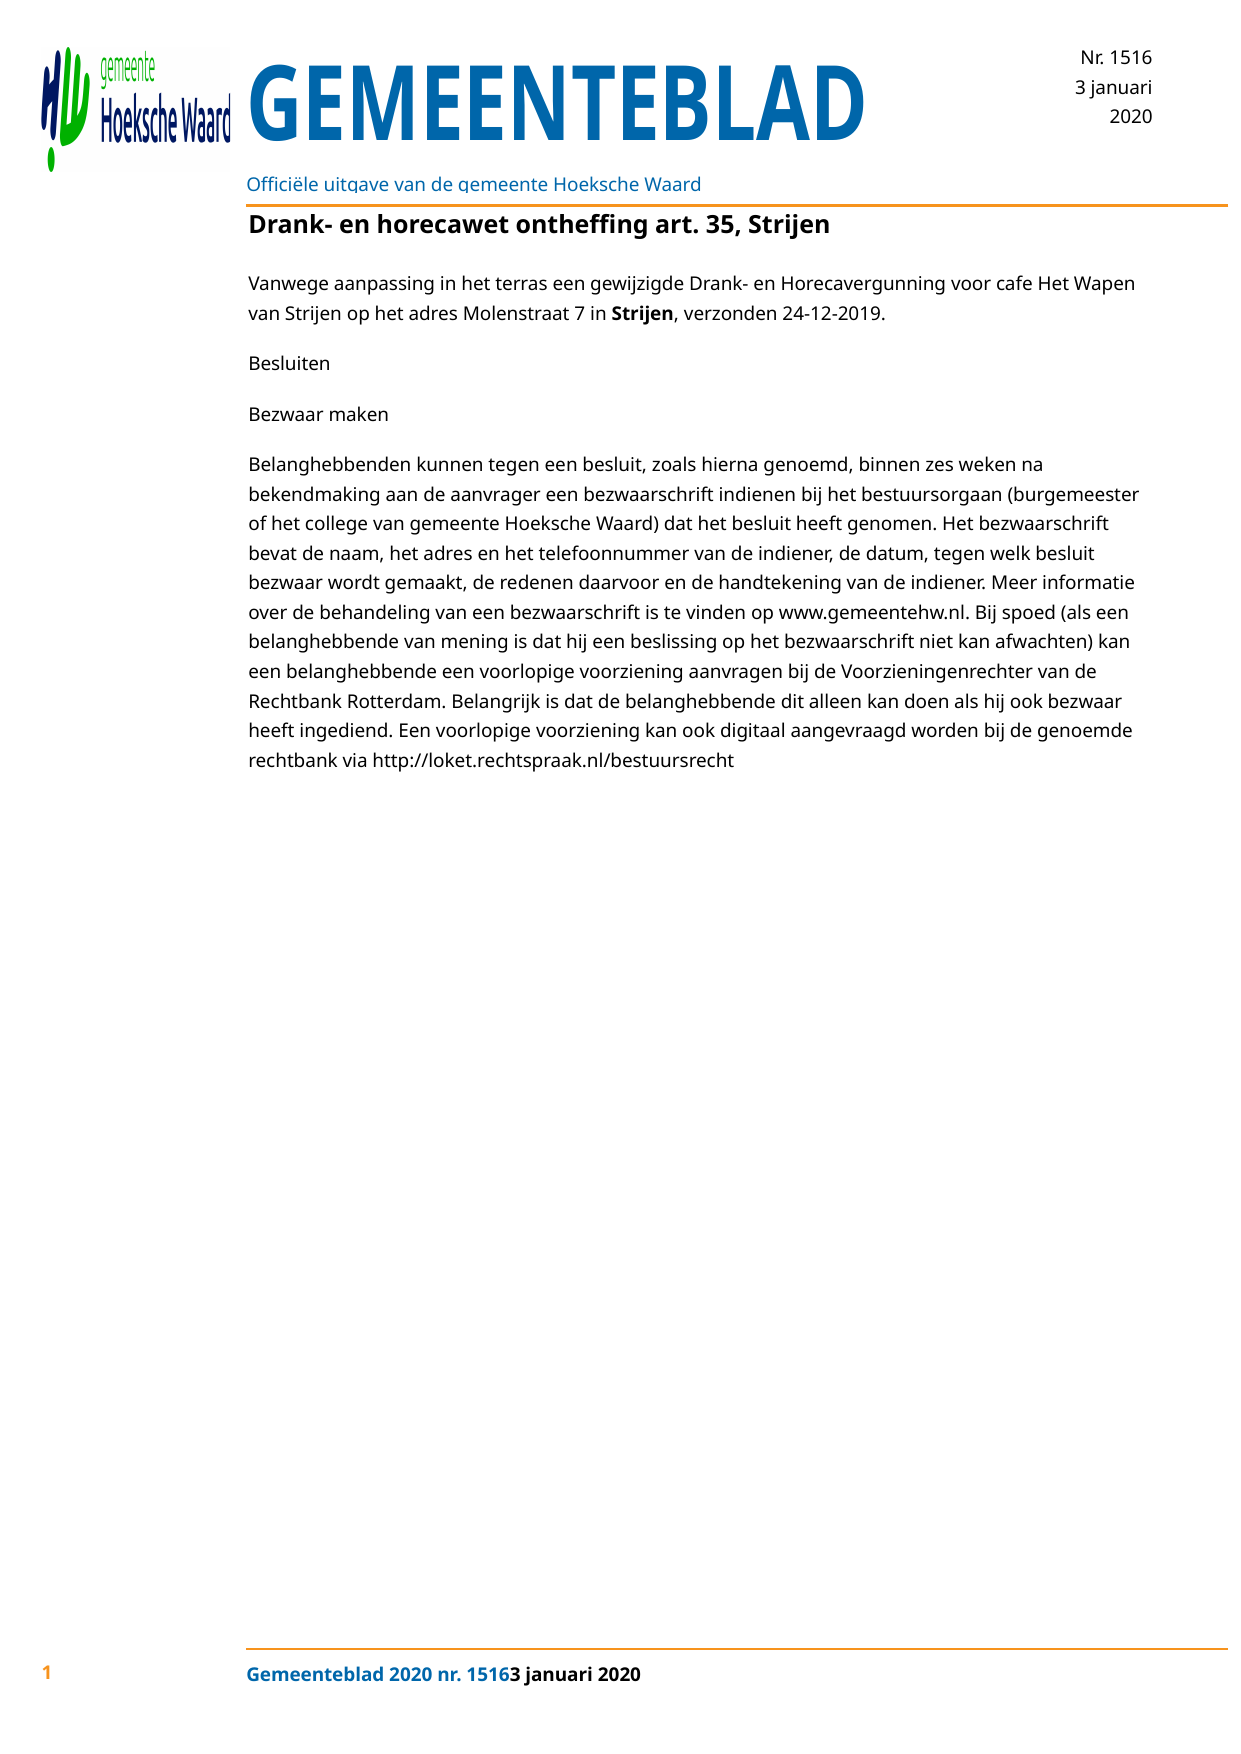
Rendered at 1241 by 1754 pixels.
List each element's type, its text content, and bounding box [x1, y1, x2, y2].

text Belanghebbenden kunnen tegen een besluit, zoals hierna genoemd, binnen zes weken na bekendmaking aan de aanvrager een bezwaarschrift indienen bij het bestuursorgaan (burgemeester of het college van gemeente Hoeksche Waard) dat het besluit heeft genomen. Het bezwaarschrift bevat de naam, het adres en het telefoonnummer van de indiener, de datum, tegen welk besluit bezwaar wordt gemaakt, de redenen daarvoor en de handtekening van de indiener. Meer informatie over de behandeling van een bezwaarschrift is te vinden op www.gemeentehw.nl. Bij spoed (als een belanghebbende van mening is dat hij een beslissing op het bezwaarschrift niet kan afwachten) kan een belanghebbende een voorlopige voorziening aanvragen bij de Voorzieningenrechter van de Rechtbank Rotterdam. Belangrijk is dat de belanghebbende dit alleen kan doen als hij ook bezwaar heeft ingediend. Een voorlopige voorziening kan ook digitaal aangevraagd worden bij de genoemde rechtbank via http://loket.rechtspraak.nl/bestuursrecht [248, 451, 1152, 773]
text Drank- en horecawet ontheffing art. 35, Strijen [248, 207, 1152, 241]
picture [41, 47, 231, 172]
text Besluiten [248, 350, 1152, 376]
text Vanwege aanpassing in het terras een gewijzigde Drank- en Horecavergunning voor cafe Het Wapen van Strijen op het adres Molenstraat 7 in Strijen, verzonden 24-12-2019. [248, 270, 1152, 326]
text Bezwaar maken [248, 401, 1152, 426]
